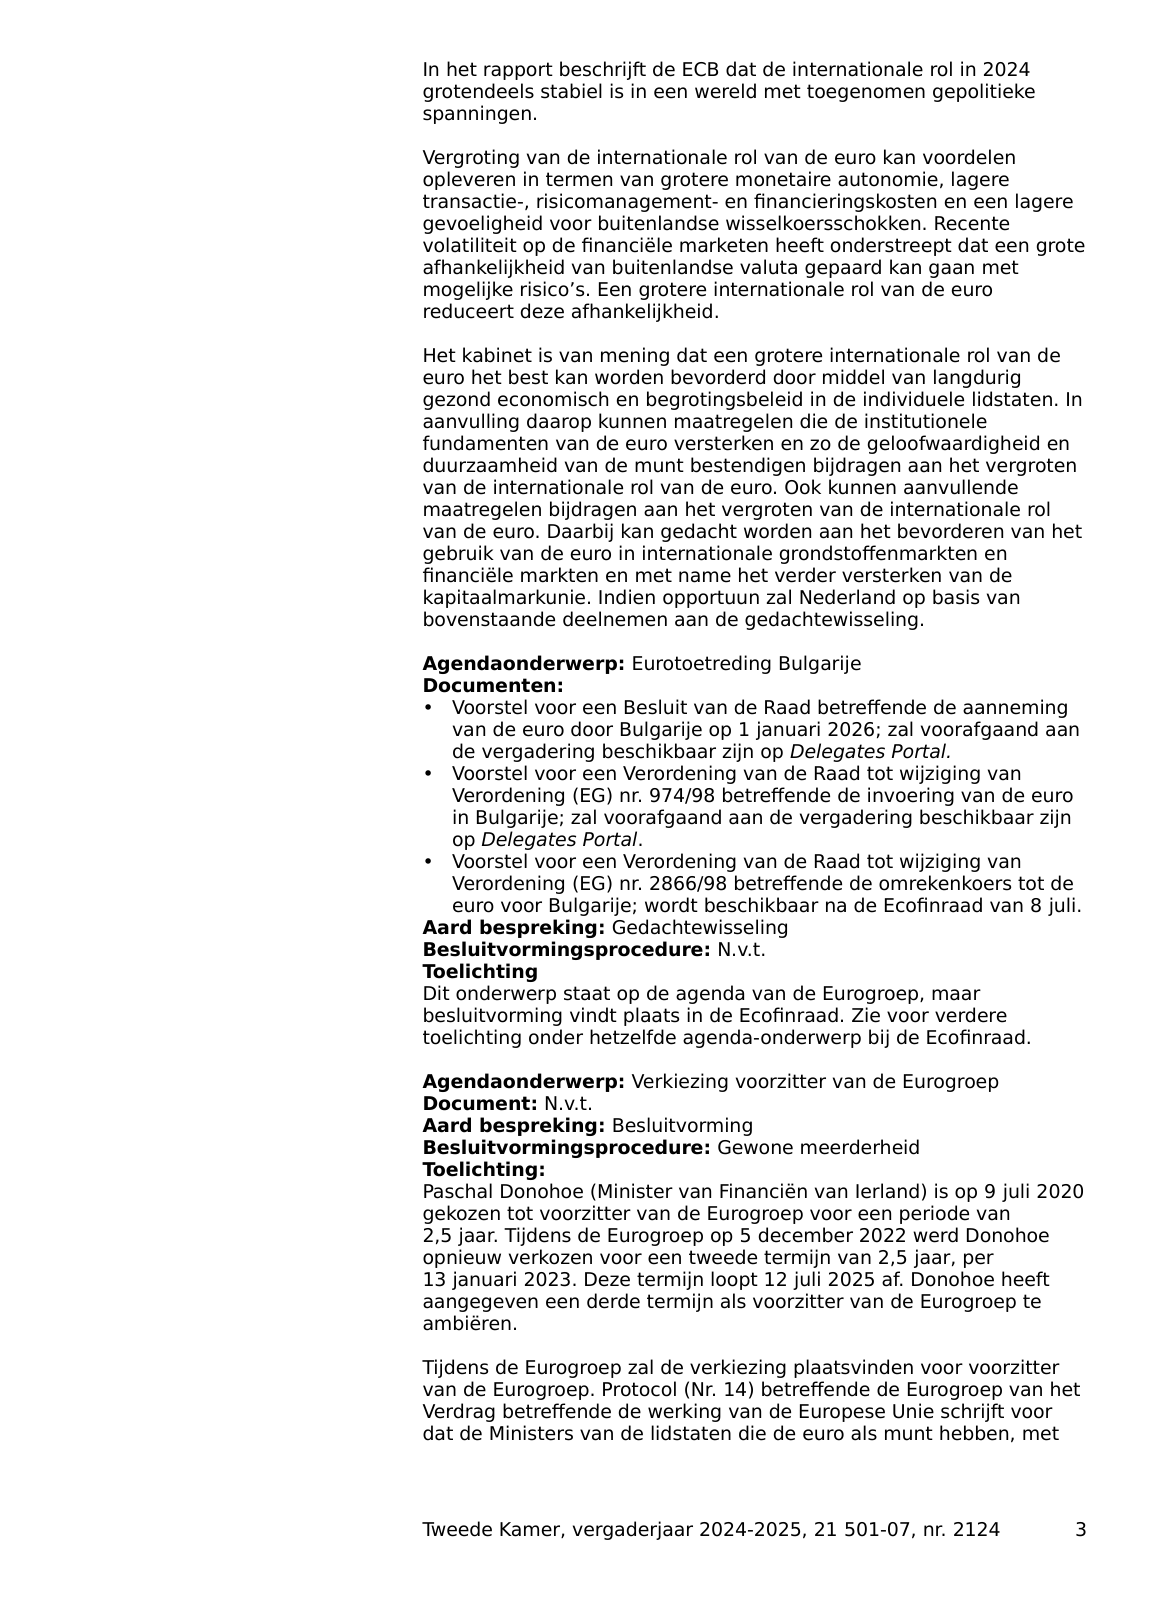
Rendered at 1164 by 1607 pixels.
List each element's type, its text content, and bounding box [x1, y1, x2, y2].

text Document: N.v.t. [422, 1093, 1087, 1115]
text Documenten: [422, 675, 1087, 697]
text Tijdens de Eurogroep zal de verkiezing plaatsvinden voor voorzitter van de Eurogroep. Protocol (Nr. 14) betreffende de Eurogroep van het Verdrag betreffende de werking van de Europese Unie schrijft voor dat de Ministers van de lidstaten die de euro als munt hebben, met [422, 1357, 1087, 1445]
text Besluitvormingsprocedure: Gewone meerderheid [422, 1137, 1087, 1159]
text In het rapport beschrijft de ECB dat de internationale rol in 2024 grotendeels stabiel is in een wereld met toegenomen gepolitieke spanningen. [422, 59, 1087, 125]
text • Voorstel voor een Besluit van de Raad betreffende de aanneming van de euro door Bulgarije op 1 januari 2026; zal voorafgaand aan de vergadering beschikbaar zijn op Delegates Portal. [422, 697, 1087, 763]
text Besluitvormingsprocedure: N.v.t. [422, 939, 1087, 961]
text Agendaonderwerp: Eurotoetreding Bulgarije [422, 653, 1087, 675]
text Toelichting [422, 961, 1087, 983]
text • Voorstel voor een Verordening van de Raad tot wijziging van Verordening (EG) nr. 2866/98 betreffende de omrekenkoers tot de euro voor Bulgarije; wordt beschikbaar na de Ecofinraad van 8 juli. [422, 851, 1087, 917]
text Paschal Donohoe (Minister van Financiën van Ierland) is op 9 juli 2020 gekozen tot voorzitter van de Eurogroep voor een periode van 2,5 jaar. Tijdens de Eurogroep op 5 december 2022 werd Donohoe opnieuw verkozen voor een tweede termijn van 2,5 jaar, per 13 januari 2023. Deze termijn loopt 12 juli 2025 af. Donohoe heeft aangegeven een derde termijn als voorzitter van de Eurogroep te ambiëren. [422, 1181, 1087, 1335]
text Aard bespreking: Gedachtewisseling [422, 917, 1087, 939]
text Dit onderwerp staat op de agenda van de Eurogroep, maar besluitvorming vindt plaats in de Ecofinraad. Zie voor verdere toelichting onder hetzelfde agenda-onderwerp bij de Ecofinraad. [422, 983, 1087, 1049]
text Aard bespreking: Besluitvorming [422, 1115, 1087, 1137]
text Het kabinet is van mening dat een grotere internationale rol van de euro het best kan worden bevorderd door middel van langdurig gezond economisch en begrotingsbeleid in de individuele lidstaten. In aanvulling daarop kunnen maatregelen die de institutionele fundamenten van de euro versterken en zo de geloofwaardigheid en duurzaamheid van de munt bestendigen bijdragen aan het vergroten van de internationale rol van de euro. Ook kunnen aanvullende maatregelen bijdragen aan het vergroten van de internationale rol van de euro. Daarbij kan gedacht worden aan het bevorderen van het gebruik van de euro in internationale grondstoffenmarkten en financiële markten en met name het verder versterken van de kapitaalmarkunie. Indien opportuun zal Nederland op basis van bovenstaande deelnemen aan de gedachtewisseling. [422, 345, 1087, 631]
text Agendaonderwerp: Verkiezing voorzitter van de Eurogroep [422, 1071, 1087, 1093]
text Vergroting van de internationale rol van de euro kan voordelen opleveren in termen van grotere monetaire autonomie, lagere transactie-, risicomanagement- en financieringskosten en een lagere gevoeligheid voor buitenlandse wisselkoersschokken. Recente volatiliteit op de financiële marketen heeft onderstreept dat een grote afhankelijkheid van buitenlandse valuta gepaard kan gaan met mogelijke risico’s. Een grotere internationale rol van de euro reduceert deze afhankelijkheid. [422, 147, 1087, 323]
text • Voorstel voor een Verordening van de Raad tot wijziging van Verordening (EG) nr. 974/98 betreffende de invoering van de euro in Bulgarije; zal voorafgaand aan de vergadering beschikbaar zijn op Delegates Portal. [422, 763, 1087, 851]
text Toelichting: [422, 1159, 1087, 1181]
